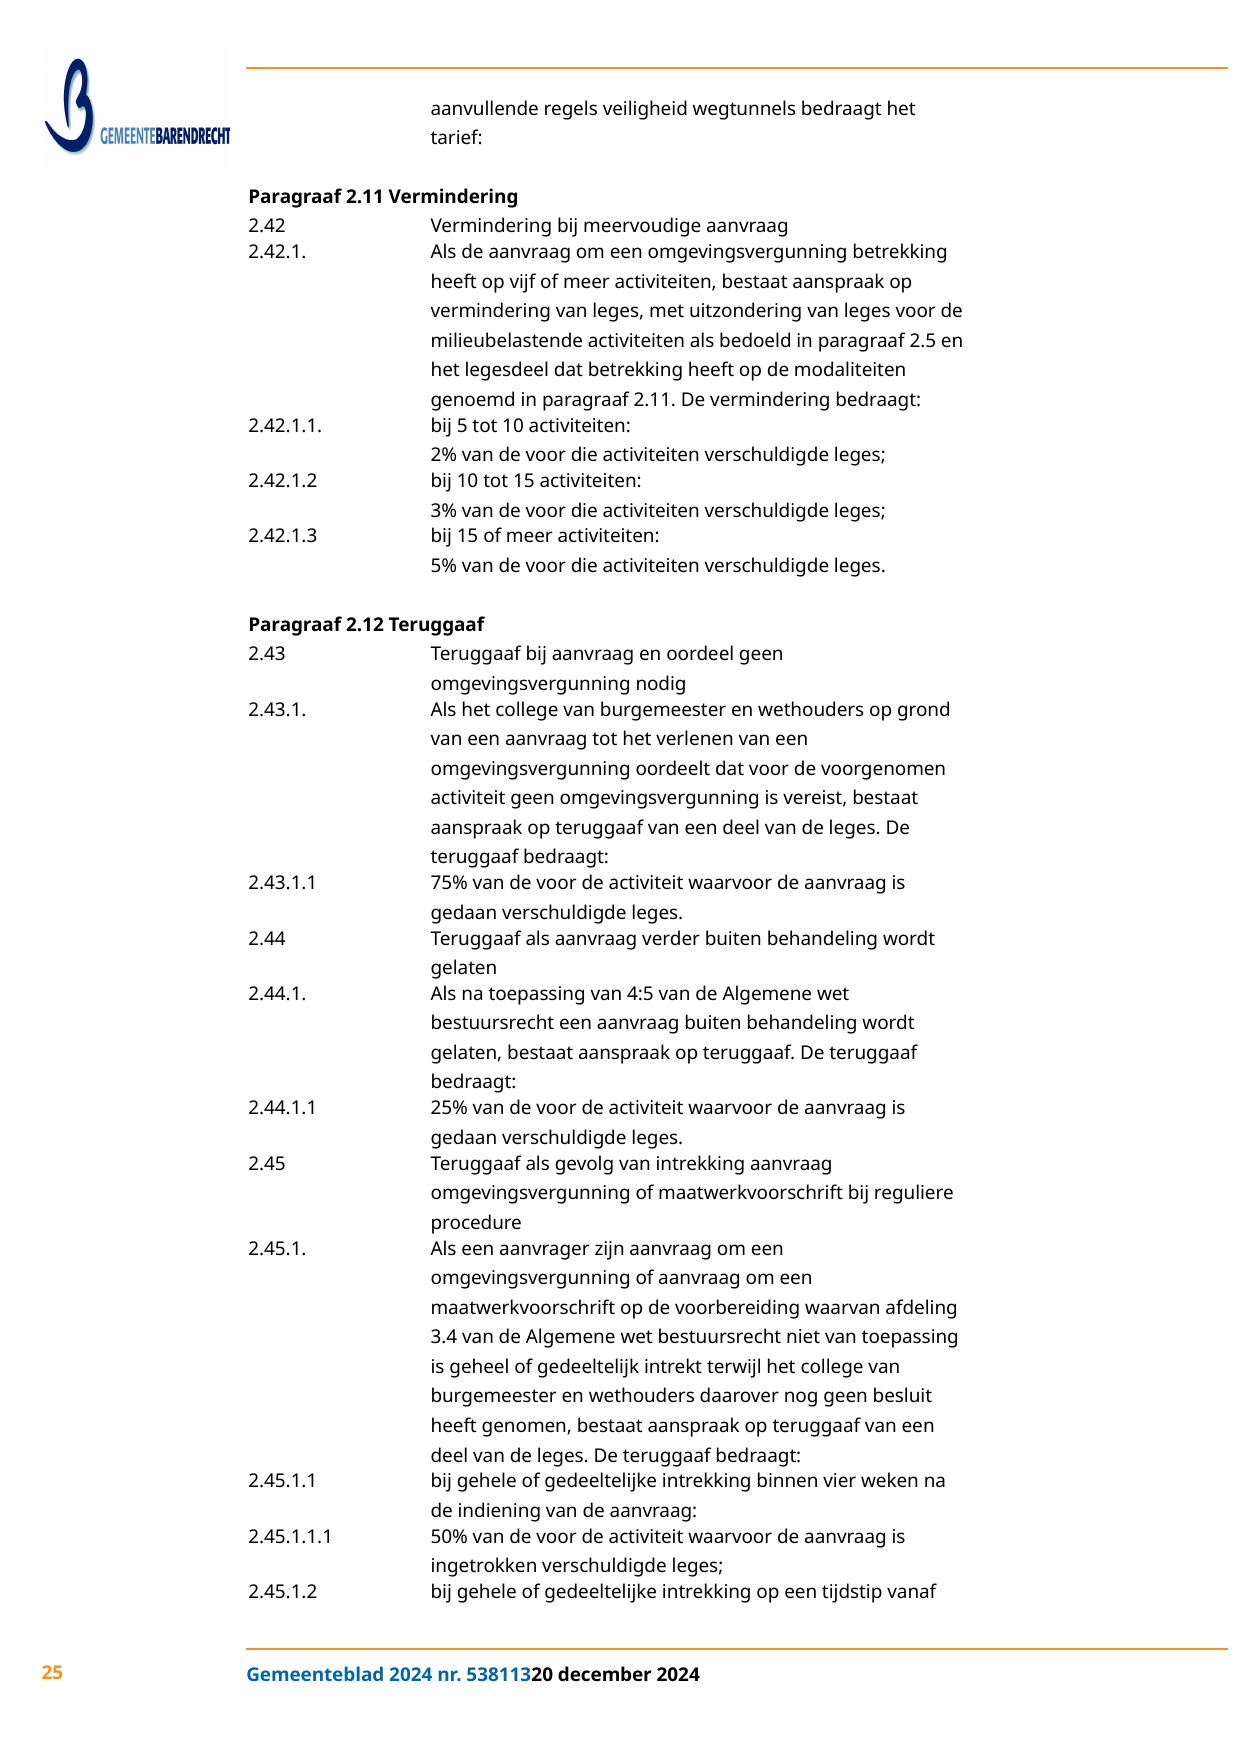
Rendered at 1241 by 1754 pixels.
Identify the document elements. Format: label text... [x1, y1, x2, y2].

table_cell Als na toepassing van 4:5 van de Algemene wet bestuursrecht een aanvraag buiten behandeling wordt gelaten, bestaat aanspraak op teruggaaf. De teruggaaf bedraagt: [430, 980, 969, 1094]
table_cell [969, 696, 1152, 869]
table_cell [969, 869, 1152, 925]
table_cell bij 5 tot 10 activiteiten: 2% van de voor die activiteiten verschuldigde leges; [430, 412, 969, 467]
table_cell [969, 412, 1152, 467]
table_cell [969, 1235, 1152, 1467]
table_header 2.43 [248, 640, 430, 696]
table_cell bij gehele of gedeeltelijke intrekking binnen vier weken na de indiening van de aanvraag: [430, 1468, 969, 1523]
table_cell 2.44 [248, 925, 430, 980]
table_cell bij gehele of gedeeltelijke intrekking op een tijdstip vanaf [430, 1578, 969, 1604]
table_header [969, 640, 1152, 696]
table_header Teruggaaf bij aanvraag en oordeel geen omgevingsvergunning nodig [430, 640, 969, 696]
table_header 2.42 [248, 213, 430, 238]
table_cell 2.44.1.1 [248, 1095, 430, 1150]
table_cell [969, 925, 1152, 980]
table_cell 2.45.1. [248, 1235, 430, 1467]
table_cell 2.45.1.2 [248, 1578, 430, 1604]
table_cell Teruggaaf als aanvraag verder buiten behandeling wordt gelaten [430, 925, 969, 980]
table_cell [969, 980, 1152, 1094]
text Paragraaf 2.11 Vermindering [248, 183, 1152, 209]
table_cell Als het college van burgemeester en wethouders op grond van een aanvraag tot het verlenen van een omgevingsvergunning oordeelt dat voor de voorgenomen activiteit geen omgevingsvergunning is vereist, bestaat aanspraak op teruggaaf van een deel van de leges. De teruggaaf bedraagt: [430, 696, 969, 869]
table_cell [969, 523, 1152, 578]
table_cell bij 10 tot 15 activiteiten: 3% van de voor die activiteiten verschuldigde leges; [430, 467, 969, 523]
table_cell 2.45 [248, 1150, 430, 1235]
table_cell [969, 1095, 1152, 1150]
table_cell [969, 1523, 1152, 1578]
table_cell 2.43.1.1 [248, 869, 430, 925]
table_cell 2.42.1. [248, 238, 430, 412]
table_cell Als een aanvrager zijn aanvraag om een omgevingsvergunning of aanvraag om een maatwerkvoorschrift op de voorbereiding waarvan afdeling 3.4 van de Algemene wet bestuursrecht niet van toepassing is geheel of gedeeltelijk intrekt terwijl het college van burgemeester en wethouders daarover nog geen besluit heeft genomen, bestaat aanspraak op teruggaaf van een deel van de leges. De teruggaaf bedraagt: [430, 1235, 969, 1467]
table_cell [969, 1578, 1152, 1604]
table_cell 2.43.1. [248, 696, 430, 869]
table_cell 2.45.1.1.1 [248, 1523, 430, 1578]
text Paragraaf 2.12 Teruggaaf [248, 611, 1152, 636]
table_cell bij 15 of meer activiteiten: 5% van de voor die activiteiten verschuldigde leges. [430, 523, 969, 578]
table_cell 2.42.1.1. [248, 412, 430, 467]
table_cell [969, 467, 1152, 523]
table_cell aanvullende regels veiligheid wegtunnels bedraagt het tarief: [430, 95, 969, 150]
table_cell 25% van de voor de activiteit waarvoor de aanvraag is gedaan verschuldigde leges. [430, 1095, 969, 1150]
table_cell [969, 238, 1152, 412]
table_cell Als de aanvraag om een omgevingsvergunning betrekking heeft op vijf of meer activiteiten, bestaat aanspraak op vermindering van leges, met uitzondering van leges voor de milieubelastende activiteiten als bedoeld in paragraaf 2.5 en het legesdeel dat betrekking heeft op de modaliteiten genoemd in paragraaf 2.11. De vermindering bedraagt: [430, 238, 969, 412]
table_cell Teruggaaf als gevolg van intrekking aanvraag omgevingsvergunning of maatwerkvoorschrift bij reguliere procedure [430, 1150, 969, 1235]
table_cell 2.42.1.3 [248, 523, 430, 578]
picture [41, 47, 231, 172]
table_cell 75% van de voor de activiteit waarvoor de aanvraag is gedaan verschuldigde leges. [430, 869, 969, 925]
table_cell [969, 1150, 1152, 1235]
table_header [969, 213, 1152, 238]
table_cell 2.42.1.2 [248, 467, 430, 523]
table_cell 2.44.1. [248, 980, 430, 1094]
table_cell [969, 1468, 1152, 1523]
table_cell [248, 95, 430, 150]
table_cell [969, 95, 1152, 150]
table_header Vermindering bij meervoudige aanvraag [430, 213, 969, 238]
table_cell 50% van de voor de activiteit waarvoor de aanvraag is ingetrokken verschuldigde leges; [430, 1523, 969, 1578]
table_cell 2.45.1.1 [248, 1468, 430, 1523]
